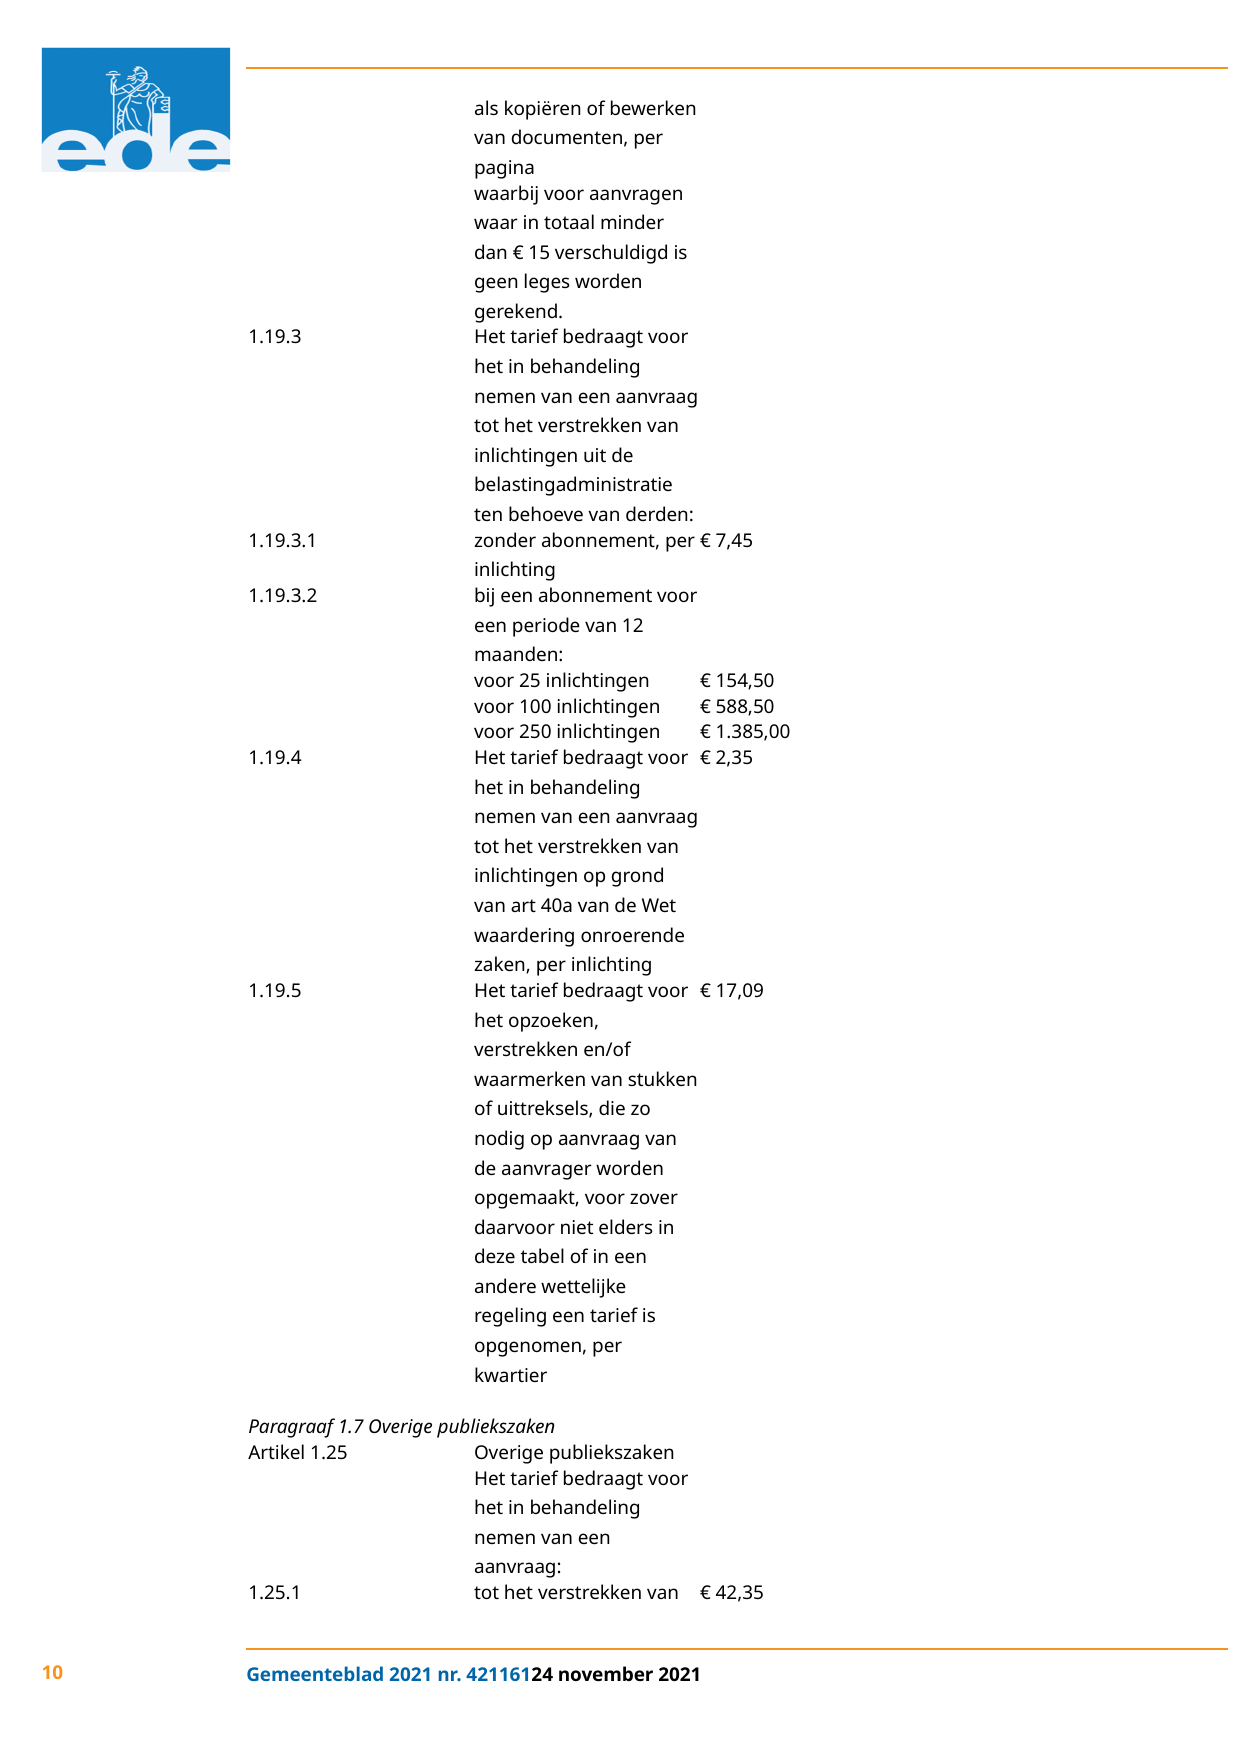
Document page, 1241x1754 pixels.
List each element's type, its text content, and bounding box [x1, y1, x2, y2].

table_cell [700, 582, 926, 667]
table_cell [926, 324, 1152, 527]
picture [41, 47, 231, 172]
table_cell [700, 1465, 926, 1579]
table_cell [700, 180, 926, 324]
table_cell [926, 693, 1152, 719]
table_cell [700, 1388, 926, 1413]
table_cell [926, 95, 1152, 180]
table_cell [926, 1388, 1152, 1413]
table_cell [926, 1579, 1152, 1605]
table_cell [248, 1465, 474, 1579]
table_cell [700, 95, 926, 180]
table_cell voor 250 inlichtingen [474, 719, 700, 744]
table_cell waarbij voor aanvragen waar in totaal minder dan € 15 verschuldigd is geen leges worden gerekend. [474, 180, 700, 324]
table_cell € 42,35 [700, 1579, 926, 1605]
table_cell € 588,50 [700, 693, 926, 719]
table_cell Overige publiekszaken [474, 1439, 700, 1465]
table_cell voor 100 inlichtingen [474, 693, 700, 719]
table_cell [926, 527, 1152, 582]
table_cell zonder abonnement, per inlichting [474, 527, 700, 582]
table_cell € 7,45 [700, 527, 926, 582]
table_cell [248, 667, 474, 693]
table_cell 1.19.4 [248, 744, 474, 977]
table_cell € 1.385,00 [700, 719, 926, 744]
table_cell [926, 1465, 1152, 1579]
table_cell [248, 95, 474, 180]
table_cell [926, 1413, 1152, 1439]
table_cell [926, 744, 1152, 977]
table_cell Het tarief bedraagt voor het in behandeling nemen van een aanvraag tot het verstrekken van inlichtingen uit de belastingadministratie ten behoeve van derden: [474, 324, 700, 527]
table_cell 1.19.3.2 [248, 582, 474, 667]
table_cell [248, 719, 474, 744]
table_cell [926, 582, 1152, 667]
table_cell tot het verstrekken van [474, 1579, 700, 1605]
table_cell € 17,09 [700, 977, 926, 1387]
table_cell als kopiëren of bewerken van documenten, per pagina [474, 95, 700, 180]
table_cell 1.19.3.1 [248, 527, 474, 582]
table_cell 1.25.1 [248, 1579, 474, 1605]
table_cell [700, 1439, 926, 1465]
table_cell [700, 324, 926, 527]
table_cell Paragraaf 1.7 Overige publiekszaken [248, 1413, 700, 1439]
table_cell [926, 977, 1152, 1387]
table_cell [926, 719, 1152, 744]
table_cell Artikel 1.25 [248, 1439, 474, 1465]
table_cell [248, 693, 474, 719]
table_cell voor 25 inlichtingen [474, 667, 700, 693]
table_cell 1.19.3 [248, 324, 474, 527]
table_cell € 2,35 [700, 744, 926, 977]
table_cell € 154,50 [700, 667, 926, 693]
table_cell [926, 667, 1152, 693]
table_cell [474, 1388, 700, 1413]
table_cell bij een abonnement voor een periode van 12 maanden: [474, 582, 700, 667]
table_cell Het tarief bedraagt voor het in behandeling nemen van een aanvraag: [474, 1465, 700, 1579]
table_cell Het tarief bedraagt voor het opzoeken, verstrekken en/of waarmerken van stukken of uittreksels, die zo nodig op aanvraag van de aanvrager worden opgemaakt, voor zover daarvoor niet elders in deze tabel of in een andere wettelijke regeling een tarief is opgenomen, per kwartier [474, 977, 700, 1387]
table_cell 1.19.5 [248, 977, 474, 1387]
table_cell [926, 1439, 1152, 1465]
table_cell [248, 1388, 474, 1413]
table_cell Het tarief bedraagt voor het in behandeling nemen van een aanvraag tot het verstrekken van inlichtingen op grond van art 40a van de Wet waardering onroerende zaken, per inlichting [474, 744, 700, 977]
table_cell [248, 180, 474, 324]
table_cell [700, 1413, 926, 1439]
table_cell [926, 180, 1152, 324]
